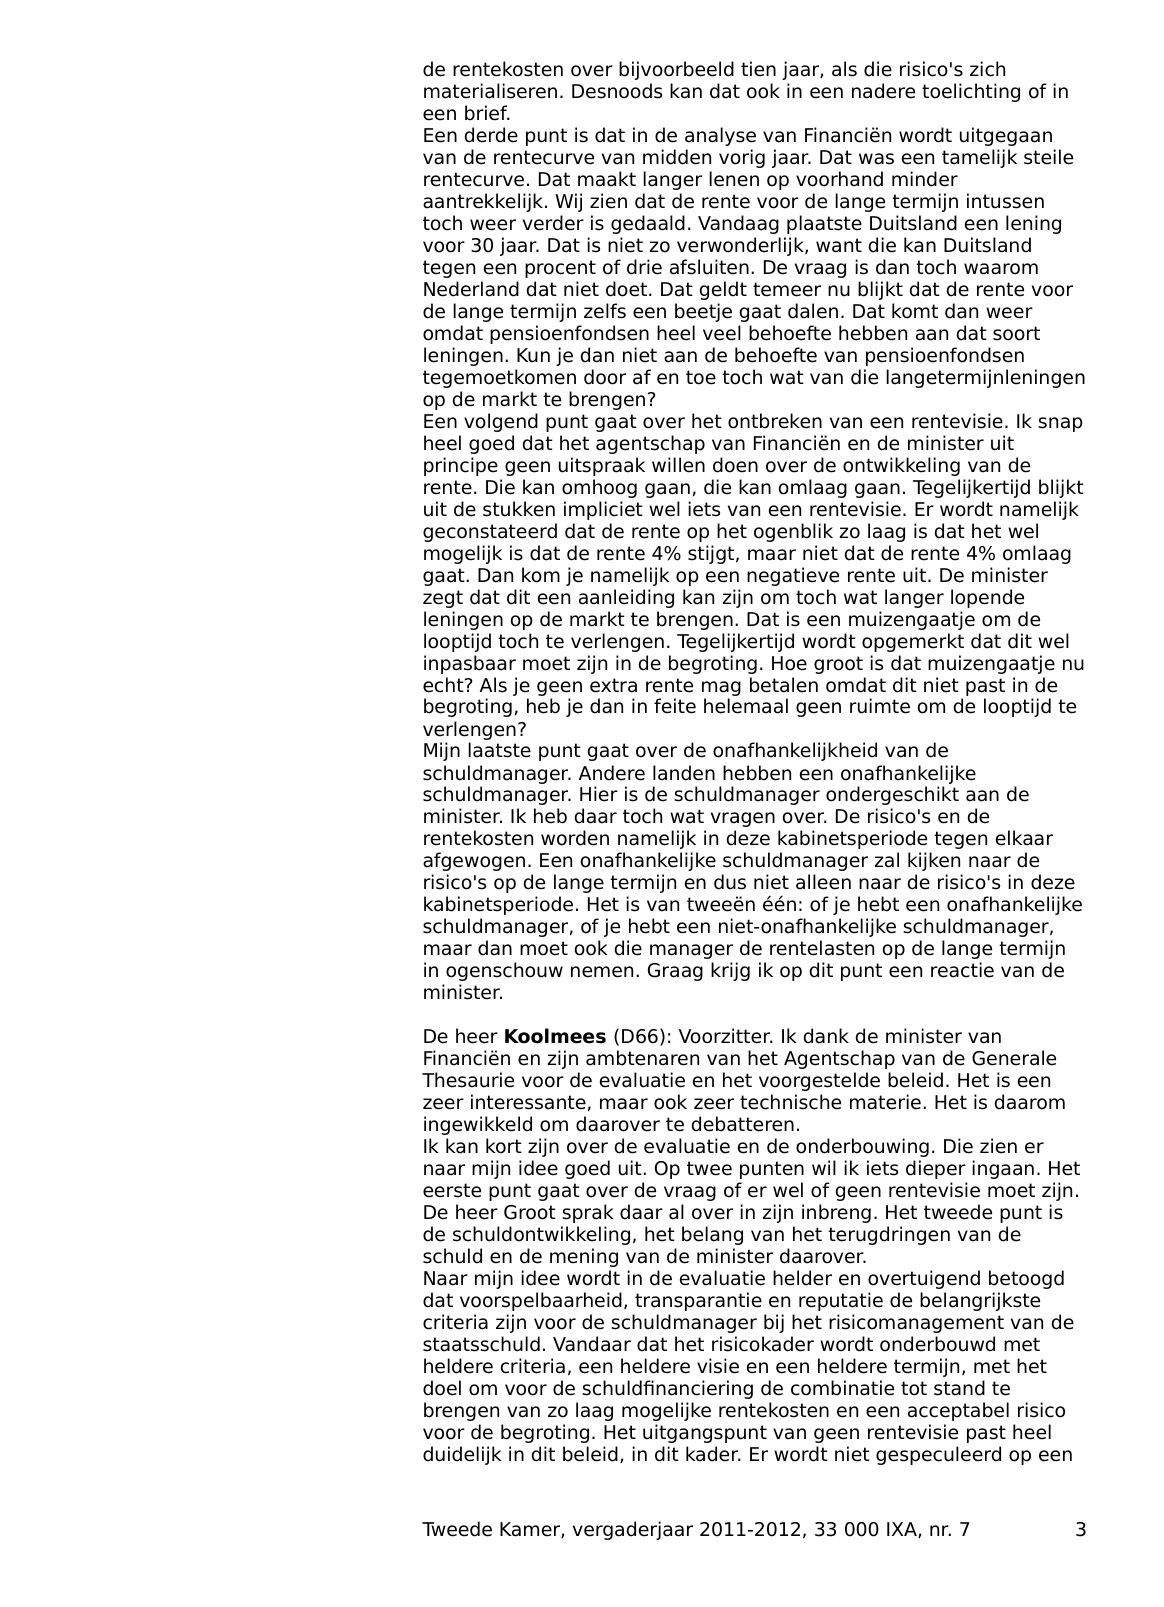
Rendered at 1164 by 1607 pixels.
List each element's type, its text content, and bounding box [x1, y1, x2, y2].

text Een volgend punt gaat over het ontbreken van een rentevisie. Ik snap heel goed dat het agentschap van Financiën en de minister uit principe geen uitspraak willen doen over de ontwikkeling van de rente. Die kan omhoog gaan, die kan omlaag gaan. Tegelijkertijd blijkt uit de stukken impliciet wel iets van een rentevisie. Er wordt namelijk geconstateerd dat de rente op het ogenblik zo laag is dat het wel mogelijk is dat de rente 4% stijgt, maar niet dat de rente 4% omlaag gaat. Dan kom je namelijk op een negatieve rente uit. De minister zegt dat dit een aanleiding kan zijn om toch wat langer lopende leningen op de markt te brengen. Dat is een muizengaatje om de looptijd toch te verlengen. Tegelijkertijd wordt opgemerkt dat dit wel inpasbaar moet zijn in de begroting. Hoe groot is dat muizengaatje nu echt? Als je geen extra rente mag betalen omdat dit niet past in de begroting, heb je dan in feite helemaal geen ruimte om de looptijd te verlengen? [422, 411, 1087, 740]
text De heer Koolmees (D66): Voorzitter. Ik dank de minister van Financiën en zijn ambtenaren van het Agentschap van de Generale Thesaurie voor de evaluatie en het voorgestelde beleid. Het is een zeer interessante, maar ook zeer technische materie. Het is daarom ingewikkeld om daarover te debatteren. [422, 1026, 1087, 1136]
text Een derde punt is dat in de analyse van Financiën wordt uitgegaan van de rentecurve van midden vorig jaar. Dat was een tamelijk steile rentecurve. Dat maakt langer lenen op voorhand minder aantrekkelijk. Wij zien dat de rente voor de lange termijn intussen toch weer verder is gedaald. Vandaag plaatste Duitsland een lening voor 30 jaar. Dat is niet zo verwonderlijk, want die kan Duitsland tegen een procent of drie afsluiten. De vraag is dan toch waarom Nederland dat niet doet. Dat geldt temeer nu blijkt dat de rente voor de lange termijn zelfs een beetje gaat dalen. Dat komt dan weer omdat pensioenfondsen heel veel behoefte hebben aan dat soort leningen. Kun je dan niet aan de behoefte van pensioenfondsen tegemoetkomen door af en toe toch wat van die langetermijnleningen op de markt te brengen? [422, 125, 1087, 411]
text Mijn laatste punt gaat over de onafhankelijkheid van de schuldmanager. Andere landen hebben een onafhankelijke schuldmanager. Hier is de schuldmanager ondergeschikt aan de minister. Ik heb daar toch wat vragen over. De risico's en de rentekosten worden namelijk in deze kabinetsperiode tegen elkaar afgewogen. Een onafhankelijke schuldmanager zal kijken naar de risico's op de lange termijn en dus niet alleen naar de risico's in deze kabinetsperiode. Het is van tweeën één: of je hebt een onafhankelijke schuldmanager, of je hebt een niet-onafhankelijke schuldmanager, maar dan moet ook die manager de rentelasten op de lange termijn in ogenschouw nemen. Graag krijg ik op dit punt een reactie van de minister. [422, 740, 1087, 1004]
text de rentekosten over bijvoorbeeld tien jaar, als die risico's zich materialiseren. Desnoods kan dat ook in een nadere toelichting of in een brief. [422, 59, 1087, 125]
text Naar mijn idee wordt in de evaluatie helder en overtuigend betoogd dat voorspelbaarheid, transparantie en reputatie de belangrijkste criteria zijn voor de schuldmanager bij het risicomanagement van de staatsschuld. Vandaar dat het risicokader wordt onderbouwd met heldere criteria, een heldere visie en een heldere termijn, met het doel om voor de schuldfinanciering de combinatie tot stand te brengen van zo laag mogelijke rentekosten en een acceptabel risico voor de begroting. Het uitgangspunt van geen rentevisie past heel duidelijk in dit beleid, in dit kader. Er wordt niet gespeculeerd op een [422, 1268, 1087, 1466]
text Ik kan kort zijn over de evaluatie en de onderbouwing. Die zien er naar mijn idee goed uit. Op twee punten wil ik iets dieper ingaan. Het eerste punt gaat over de vraag of er wel of geen rentevisie moet zijn. De heer Groot sprak daar al over in zijn inbreng. Het tweede punt is de schuldontwikkeling, het belang van het terugdringen van de schuld en de mening van de minister daarover. [422, 1136, 1087, 1268]
